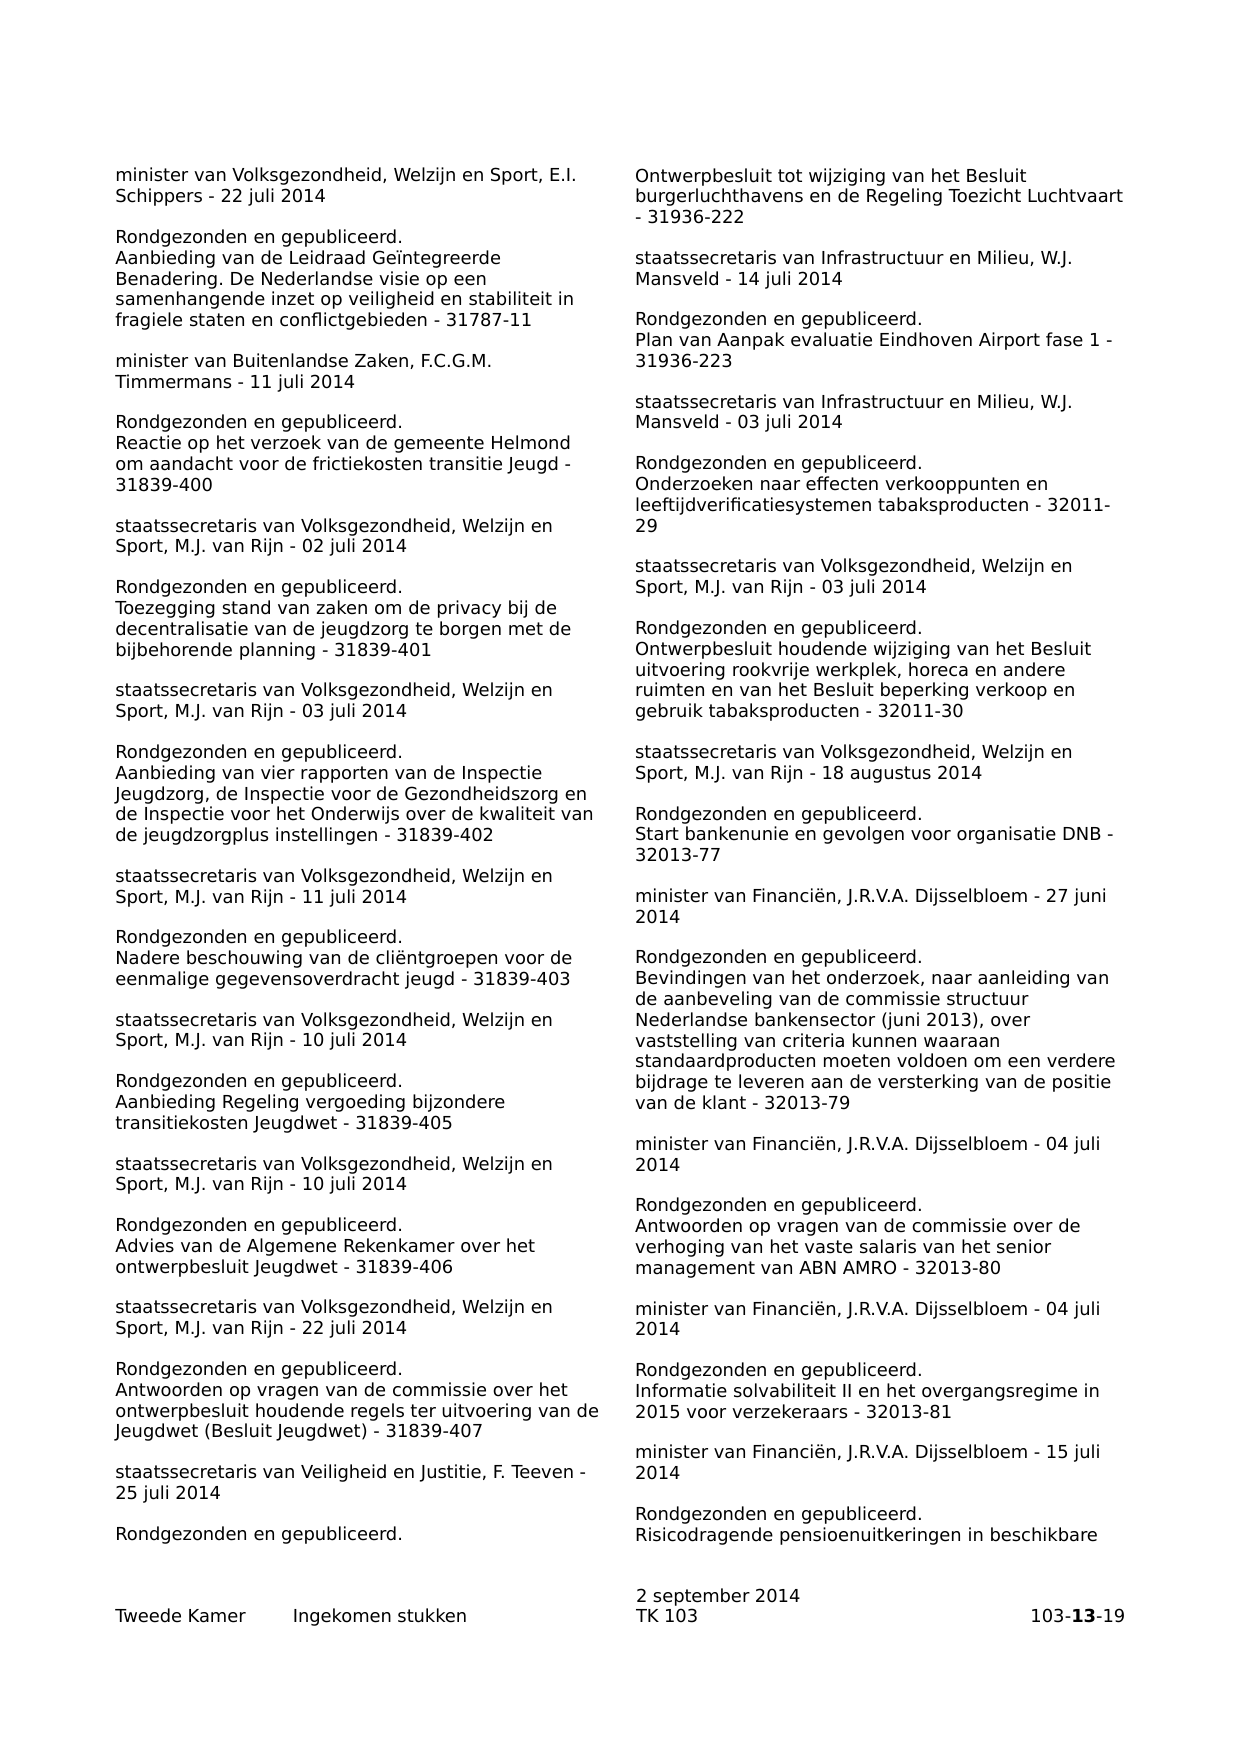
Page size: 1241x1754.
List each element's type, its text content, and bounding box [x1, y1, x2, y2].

text Nadere beschouwing van de cliëntgroepen voor de eenmalige gegevensoverdracht jeugd - 31839-403 [115, 948, 605, 989]
text Plan van Aanpak evaluatie Eindhoven Airport fase 1 - 31936-223 [635, 330, 1125, 372]
text Rondgezonden en gepubliceerd. [635, 1195, 1125, 1216]
text Rondgezonden en gepubliceerd. [635, 1360, 1125, 1381]
text Toezegging stand van zaken om de privacy bij de decentralisatie van de jeugdzorg te borgen met de bijbehorende planning - 31839-401 [115, 598, 605, 660]
text staatssecretaris van Infrastructuur en Milieu, W.J. Mansveld - 14 juli 2014 [635, 248, 1125, 289]
text Rondgezonden en gepubliceerd. [635, 453, 1125, 474]
text Onderzoeken naar effecten verkooppunten en leeftijdverificatiesystemen tabaksproducten - 32011-29 [635, 474, 1125, 536]
text Start bankenunie en gevolgen voor organisatie DNB - 32013-77 [635, 824, 1125, 866]
text staatssecretaris van Veiligheid en Justitie, F. Teeven - 25 juli 2014 [115, 1462, 605, 1503]
text staatssecretaris van Volksgezondheid, Welzijn en Sport, M.J. van Rijn - 02 juli 2014 [115, 516, 605, 557]
text Advies van de Algemene Rekenkamer over het ontwerpbesluit Jeugdwet - 31839-406 [115, 1236, 605, 1277]
text staatssecretaris van Infrastructuur en Milieu, W.J. Mansveld - 03 juli 2014 [635, 392, 1125, 433]
text Informatie solvabiliteit II en het overgangsregime in 2015 voor verzekeraars - 32013-81 [635, 1381, 1125, 1422]
text staatssecretaris van Volksgezondheid, Welzijn en Sport, M.J. van Rijn - 10 juli 2014 [115, 1009, 605, 1051]
text Rondgezonden en gepubliceerd. [635, 803, 1125, 824]
text Rondgezonden en gepubliceerd. [115, 1215, 605, 1236]
text Rondgezonden en gepubliceerd. [115, 227, 605, 247]
text Rondgezonden en gepubliceerd. [115, 927, 605, 948]
text Aanbieding Regeling vergoeding bijzondere transitiekosten Jeugdwet - 31839-405 [115, 1092, 605, 1133]
text staatssecretaris van Volksgezondheid, Welzijn en Sport, M.J. van Rijn - 03 juli 2014 [115, 680, 605, 722]
text minister van Buitenlandse Zaken, F.C.G.M. Timmermans - 11 juli 2014 [115, 351, 605, 392]
text Rondgezonden en gepubliceerd. [635, 947, 1125, 968]
text minister van Financiën, J.R.V.A. Dijsselbloem - 04 juli 2014 [635, 1298, 1125, 1340]
text minister van Volksgezondheid, Welzijn en Sport, E.I. Schippers - 22 juli 2014 [115, 165, 605, 207]
text Risicodragende pensioenuitkeringen in beschikbare [635, 1524, 1125, 1545]
text Rondgezonden en gepubliceerd. [115, 1071, 605, 1092]
text Rondgezonden en gepubliceerd. [115, 577, 605, 598]
text Antwoorden op vragen van de commissie over het ontwerpbesluit houdende regels ter uitvoering van de Jeugdwet (Besluit Jeugdwet) - 31839-407 [115, 1379, 605, 1442]
text Bevindingen van het onderzoek, naar aanleiding van de aanbeveling van de commissie structuur Nederlandse bankensector (juni 2013), over vaststelling van criteria kunnen waaraan standaardproducten moeten voldoen om een verdere bijdrage te leveren aan de versterking van de positie van de klant - 32013-79 [635, 968, 1125, 1114]
text Rondgezonden en gepubliceerd. [115, 1523, 605, 1544]
text staatssecretaris van Volksgezondheid, Welzijn en Sport, M.J. van Rijn - 03 juli 2014 [635, 556, 1125, 598]
text staatssecretaris van Volksgezondheid, Welzijn en Sport, M.J. van Rijn - 22 juli 2014 [115, 1297, 605, 1339]
text minister van Financiën, J.R.V.A. Dijsselbloem - 04 juli 2014 [635, 1134, 1125, 1175]
text Aanbieding van vier rapporten van de Inspectie Jeugdzorg, de Inspectie voor de Gezondheidszorg en de Inspectie voor het Onderwijs over de kwaliteit van de jeugdzorgplus instellingen - 31839-402 [115, 762, 605, 846]
text Rondgezonden en gepubliceerd. [115, 1359, 605, 1379]
text Ontwerpbesluit tot wijziging van het Besluit burgerluchthavens en de Regeling Toezicht Luchtvaart - 31936-222 [635, 165, 1125, 228]
text Rondgezonden en gepubliceerd. [635, 1504, 1125, 1524]
text Ontwerpbesluit houdende wijziging van het Besluit uitvoering rookvrije werkplek, horeca en andere ruimten en van het Besluit beperking verkoop en gebruik tabaksproducten - 32011-30 [635, 638, 1125, 722]
text Reactie op het verzoek van de gemeente Helmond om aandacht voor de frictiekosten transitie Jeugd - 31839-400 [115, 433, 605, 496]
text Aanbieding van de Leidraad Geïntegreerde Benadering. De Nederlandse visie op een samenhangende inzet op veiligheid en stabiliteit in fragiele staten en conflictgebieden - 31787-11 [115, 247, 605, 331]
text Rondgezonden en gepubliceerd. [115, 742, 605, 762]
text Antwoorden op vragen van de commissie over de verhoging van het vaste salaris van het senior management van ABN AMRO - 32013-80 [635, 1216, 1125, 1278]
text staatssecretaris van Volksgezondheid, Welzijn en Sport, M.J. van Rijn - 10 juli 2014 [115, 1153, 605, 1195]
text Rondgezonden en gepubliceerd. [635, 309, 1125, 330]
text Rondgezonden en gepubliceerd. [635, 618, 1125, 638]
text staatssecretaris van Volksgezondheid, Welzijn en Sport, M.J. van Rijn - 11 juli 2014 [115, 866, 605, 907]
text Rondgezonden en gepubliceerd. [115, 412, 605, 433]
text staatssecretaris van Volksgezondheid, Welzijn en Sport, M.J. van Rijn - 18 augustus 2014 [635, 742, 1125, 783]
text minister van Financiën, J.R.V.A. Dijsselbloem - 27 juni 2014 [635, 886, 1125, 927]
text minister van Financiën, J.R.V.A. Dijsselbloem - 15 juli 2014 [635, 1442, 1125, 1484]
